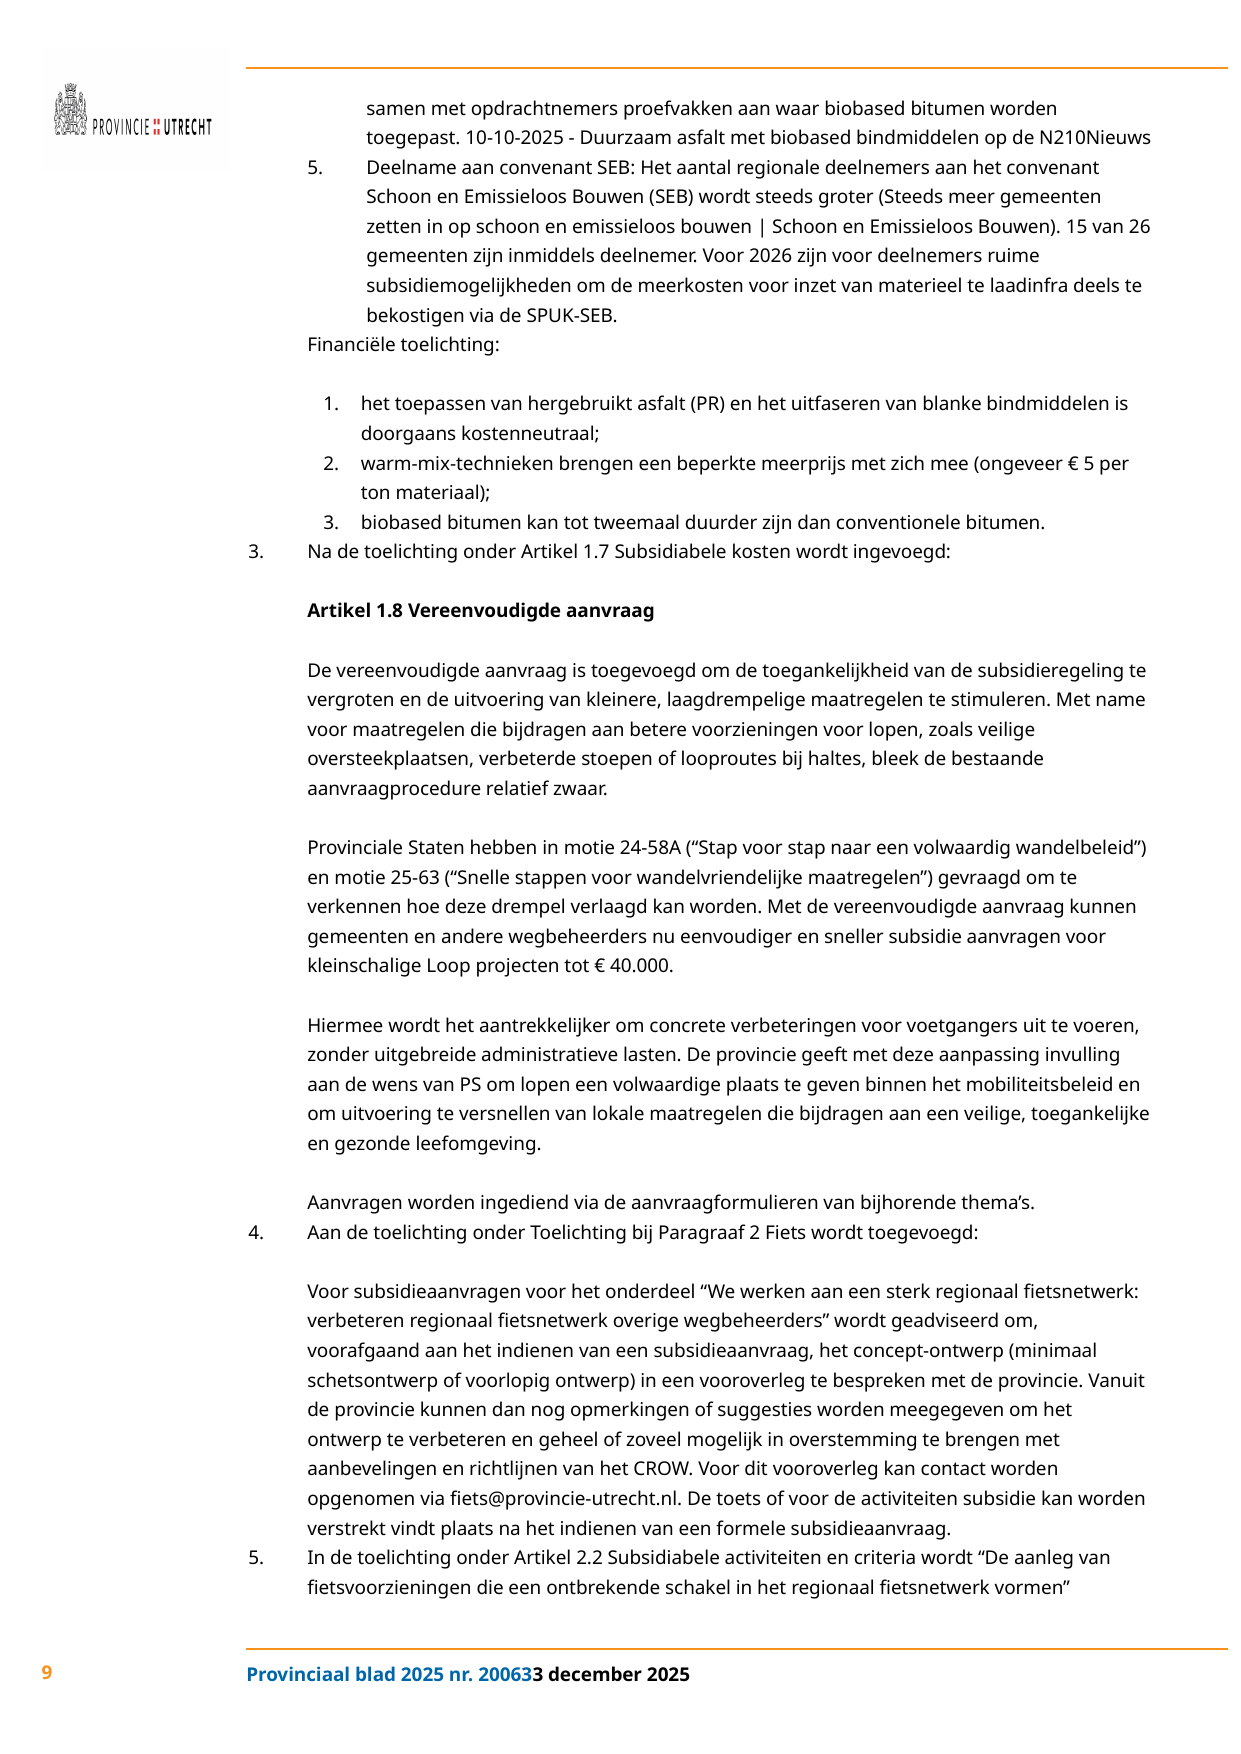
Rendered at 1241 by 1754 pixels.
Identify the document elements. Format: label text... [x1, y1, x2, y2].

list Aanvragen worden ingediend via de aanvraagformulieren van bijhorende thema’s. [248, 1189, 1152, 1215]
list Aan de toelichting onder Toelichting bij Paragraaf 2 Fiets wordt toegevoegd: [248, 1219, 1152, 1245]
list Financiële toelichting: [248, 331, 1152, 357]
list De vereenvoudigde aanvraag is toegevoegd om de toegankelijkheid van de subsidieregeling te vergroten en de uitvoering van kleinere, laagdrempelige maatregelen te stimuleren. Met name voor maatregelen die bijdragen aan betere voorzieningen voor lopen, zoals veilige oversteekplaatsen, verbeterde stoepen of looproutes bij haltes, bleek de bestaande aanvraagprocedure relatief zwaar. [248, 657, 1152, 801]
list Deelname aan convenant SEB: Het aantal regionale deelnemers aan het convenant Schoon en Emissieloos Bouwen (SEB) wordt steeds groter (Steeds meer gemeenten zetten in op schoon en emissieloos bouwen | Schoon en Emissieloos Bouwen). 15 van 26 gemeenten zijn inmiddels deelnemer. Voor 2026 zijn voor deelnemers ruime subsidiemogelijkheden om de meerkosten voor inzet van materieel te laadinfra deels te bekostigen via de SPUK-SEB. [307, 154, 1152, 328]
picture [41, 47, 231, 172]
list samen met opdrachtnemers proefvakken aan waar biobased bitumen worden toegepast. 10-10-2025 - Duurzaam asfalt met biobased bindmiddelen op de N210Nieuws [307, 95, 1152, 150]
list Artikel 1.8 Vereenvoudigde aanvraag [248, 598, 1152, 623]
list Hiermee wordt het aantrekkelijker om concrete verbeteringen voor voetgangers uit te voeren, zonder uitgebreide administratieve lasten. De provincie geeft met deze aanpassing invulling aan de wens van PS om lopen een volwaardige plaats te geven binnen het mobiliteitsbeleid en om uitvoering te versnellen van lokale maatregelen die bijdragen aan een veilige, toegankelijke en gezonde leefomgeving. [248, 1012, 1152, 1156]
list Voor subsidieaanvragen voor het onderdeel “We werken aan een sterk regionaal fietsnetwerk: verbeteren regionaal fietsnetwerk overige wegbeheerders” wordt geadviseerd om, voorafgaand aan het indienen van een subsidieaanvraag, het concept-ontwerp (minimaal schetsontwerp of voorlopig ontwerp) in een vooroverleg te bespreken met de provincie. Vanuit de provincie kunnen dan nog opmerkingen of suggesties worden meegegeven om het ontwerp te verbeteren en geheel of zoveel mogelijk in overstemming te brengen met aanbevelingen en richtlijnen van het CROW. Voor dit vooroverleg kan contact worden opgenomen via fiets@provincie-utrecht.nl. De toets of voor de activiteiten subsidie kan worden verstrekt vindt plaats na het indienen van een formele subsidieaanvraag. [248, 1278, 1152, 1541]
list Provinciale Staten hebben in motie 24-58A (“Stap voor stap naar een volwaardig wandelbeleid”) en motie 25-63 (“Snelle stappen voor wandelvriendelijke maatregelen”) gevraagd om te verkennen hoe deze drempel verlaagd kan worden. Met de vereenvoudigde aanvraag kunnen gemeenten en andere wegbeheerders nu eenvoudiger en sneller subsidie aanvragen voor kleinschalige Loop projecten tot € 40.000. [248, 834, 1152, 978]
list biobased bitumen kan tot tweemaal duurder zijn dan conventionele bitumen. [323, 509, 1152, 535]
list In de toelichting onder Artikel 2.2 Subsidiabele activiteiten en criteria wordt “De aanleg van fietsvoorzieningen die een ontbrekende schakel in het regionaal fietsnetwerk vormen” [248, 1544, 1152, 1600]
list het toepassen van hergebruikt asfalt (PR) en het uitfaseren van blanke bindmiddelen is doorgaans kostenneutraal; [323, 391, 1152, 446]
list Na de toelichting onder Artikel 1.7 Subsidiabele kosten wordt ingevoegd: [248, 538, 1152, 564]
list warm-mix-technieken brengen een beperkte meerprijs met zich mee (ongeveer € 5 per ton materiaal); [323, 450, 1152, 505]
